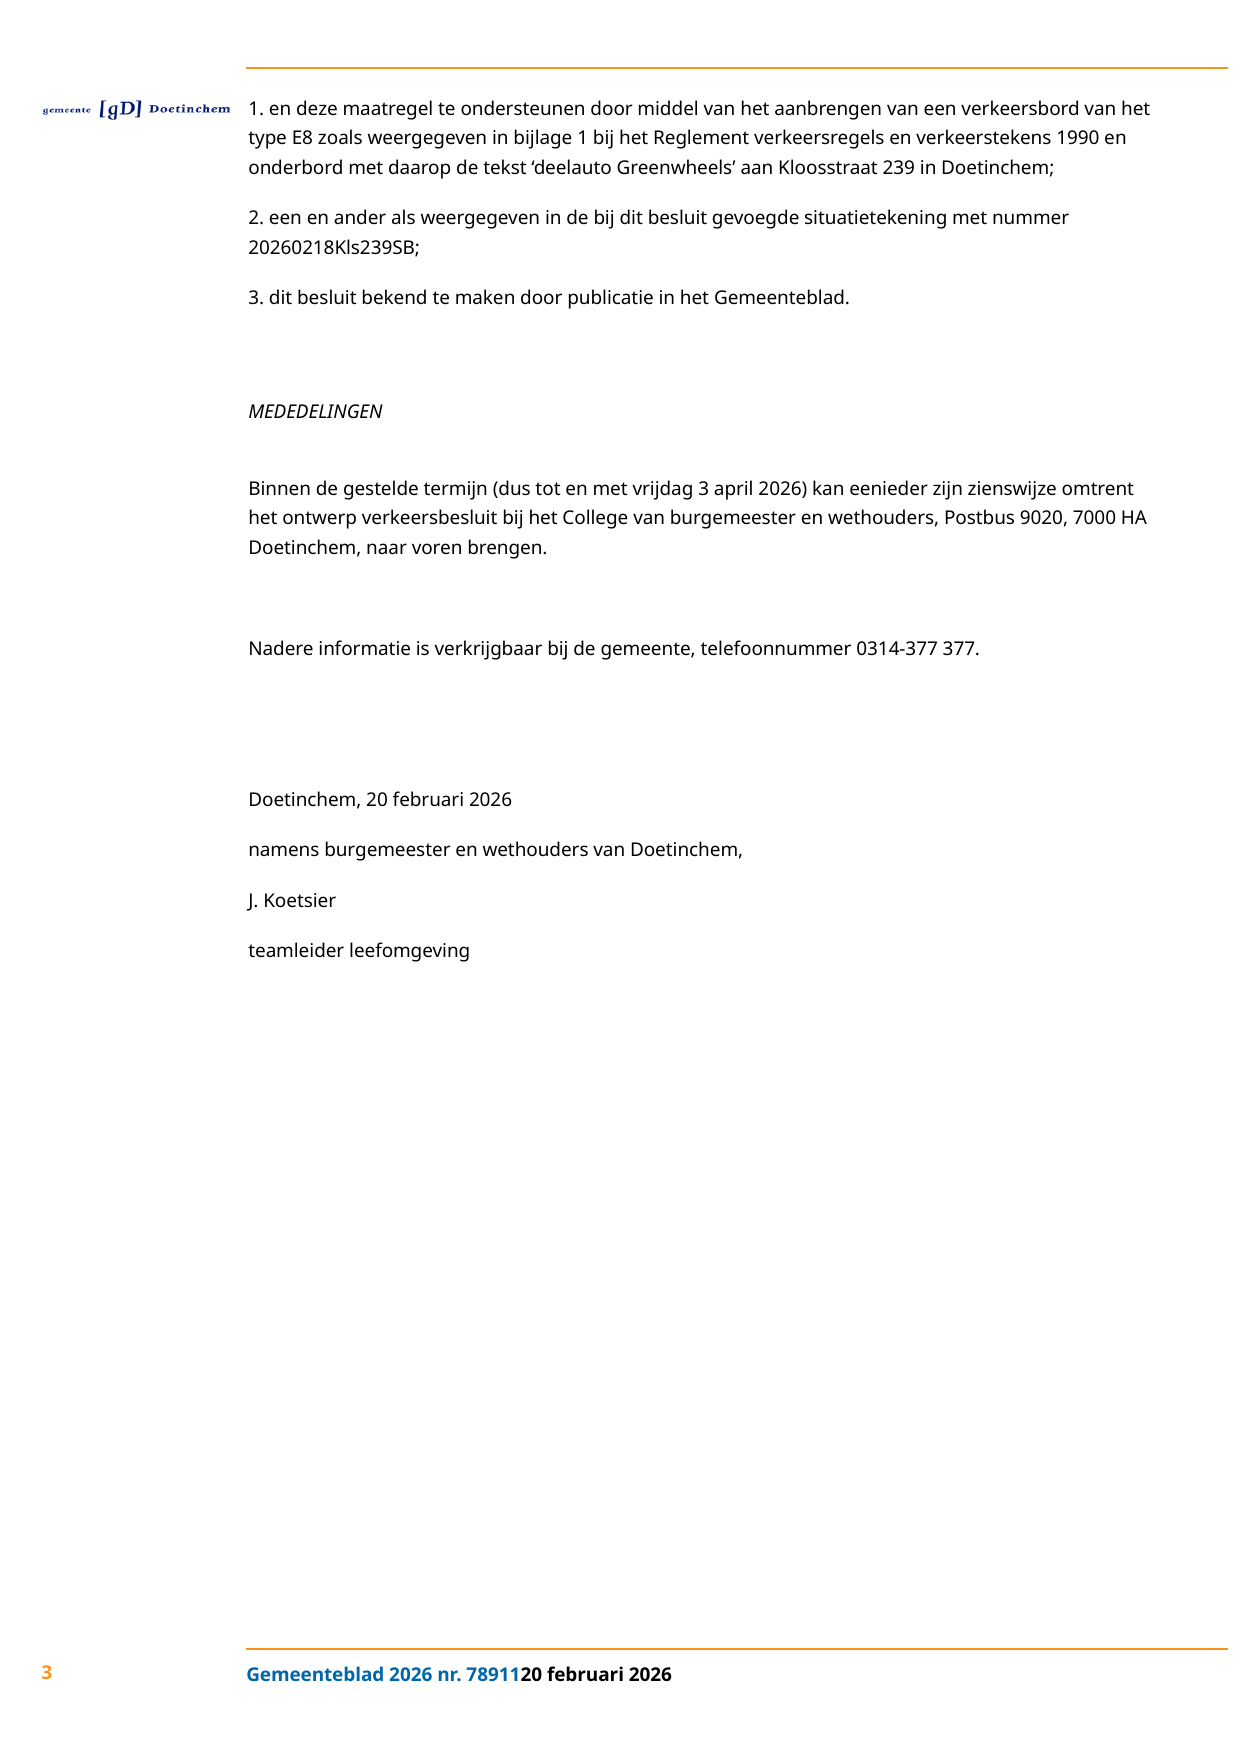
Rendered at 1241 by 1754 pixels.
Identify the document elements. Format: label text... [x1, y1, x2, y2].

text namens burgemeester en wethouders van Doetinchem, [248, 837, 1152, 862]
text MEDEDELINGEN [248, 399, 1152, 424]
text 2. een en ander als weergegeven in de bij dit besluit gevoegde situatietekening met nummer 20260218Kls239SB; [248, 204, 1152, 260]
text J. Koetsier [248, 887, 1152, 913]
text teamleider leefomgeving [248, 937, 1152, 963]
text 3. dit besluit bekend te maken door publicatie in het Gemeenteblad. [248, 284, 1152, 310]
text Binnen de gestelde termijn (dus tot en met vrijdag 3 april 2026) kan eenieder zijn zienswijze omtrent het ontwerp verkeersbesluit bij het College van burgemeester en wethouders, Postbus 9020, 7000 HA Doetinchem, naar voren brengen. [248, 475, 1152, 560]
text Doetinchem, 20 februari 2026 [248, 786, 1152, 812]
text 1. en deze maatregel te ondersteunen door middel van het aanbrengen van een verkeersbord van het type E8 zoals weergegeven in bijlage 1 bij het Reglement verkeersregels en verkeerstekens 1990 en onderbord met daarop de tekst ‘deelauto Greenwheels’ aan Kloosstraat 239 in Doetinchem; [248, 95, 1152, 180]
text Nadere informatie is verkrijgbaar bij de gemeente, telefoonnummer 0314-377 377. [248, 635, 1152, 661]
picture [41, 47, 231, 172]
